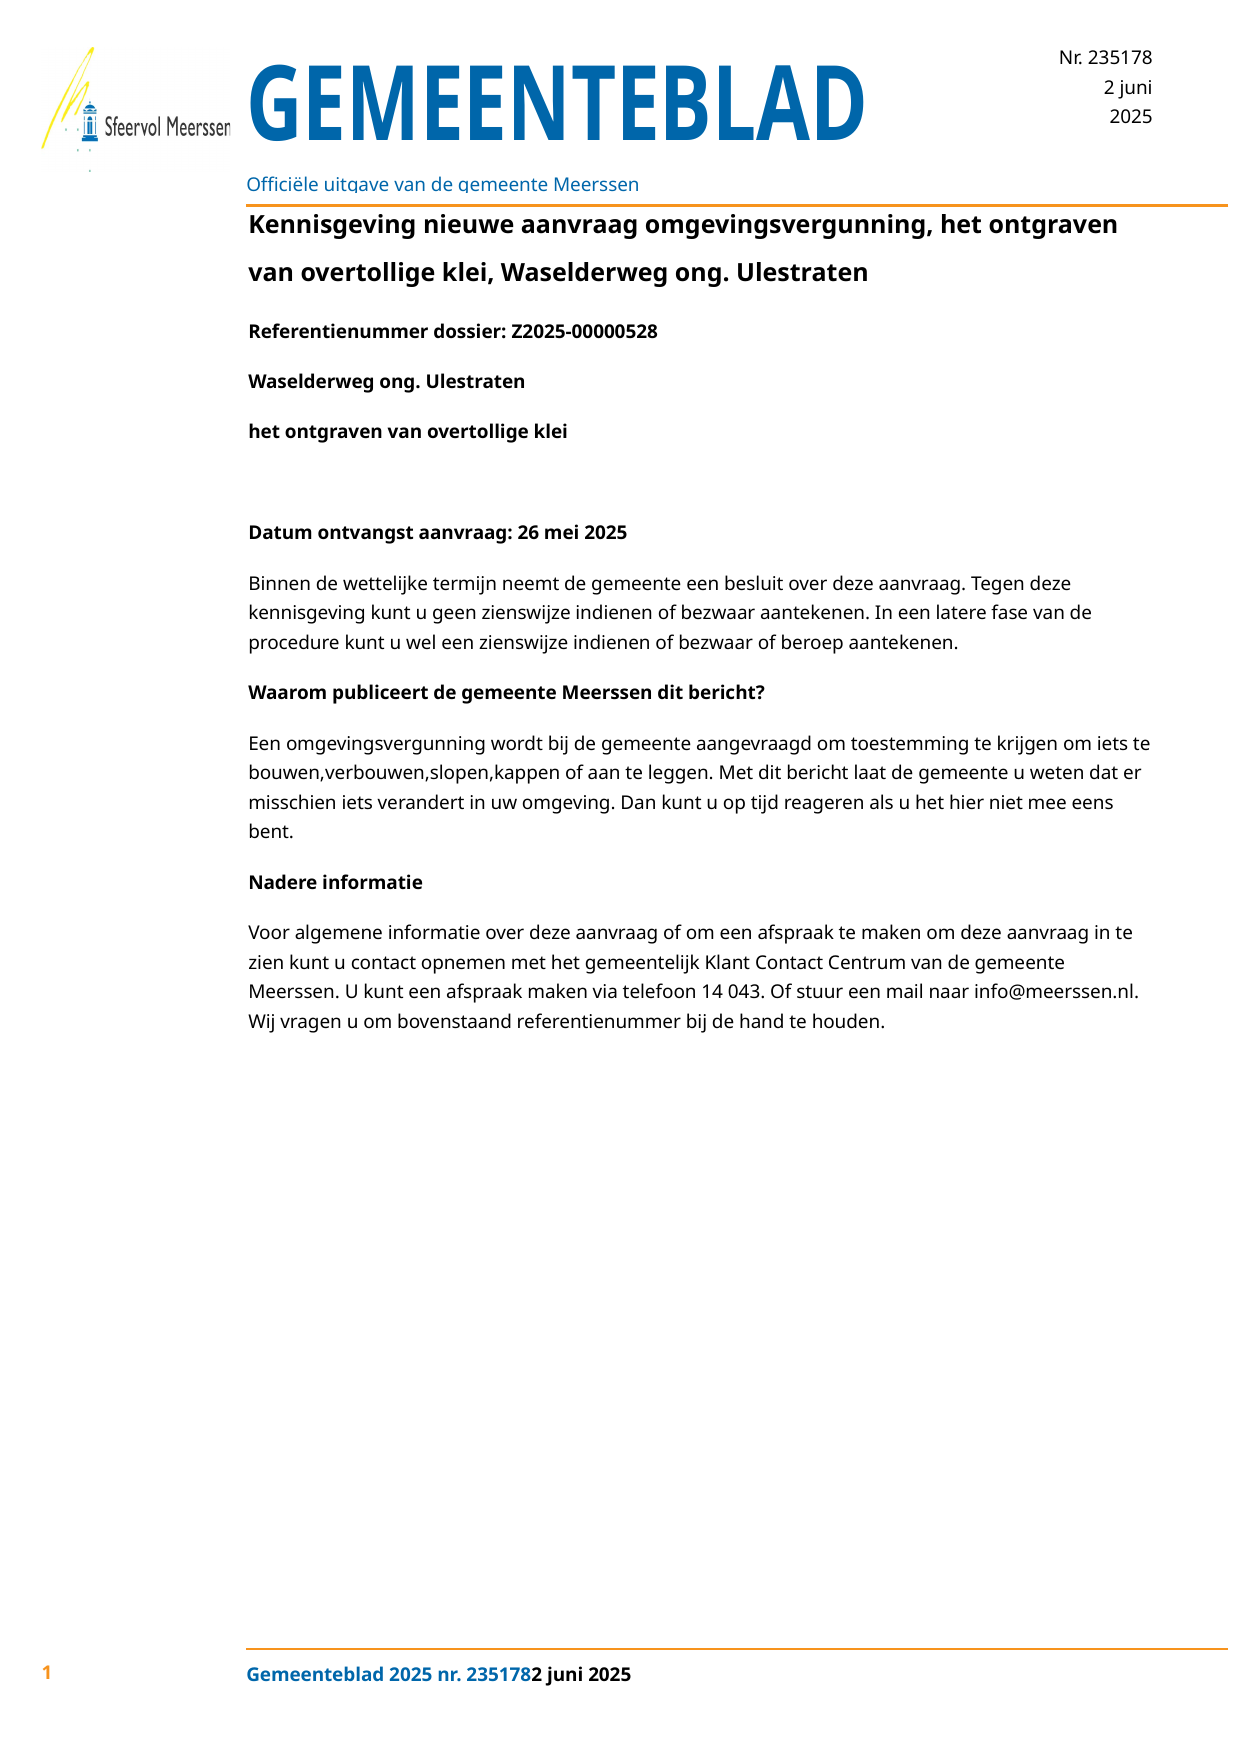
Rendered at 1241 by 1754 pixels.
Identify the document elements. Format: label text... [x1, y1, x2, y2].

text Kennisgeving nieuwe aanvraag omgevingsvergunning, het ontgraven van overtollige klei, Waselderweg ong. Ulestraten [248, 207, 1152, 288]
text Datum ontvangst aanvraag: 26 mei 2025 [248, 519, 1152, 545]
text Referentienummer dossier: Z2025-00000528 [248, 318, 1152, 344]
text het ontgraven van overtollige klei [248, 419, 1152, 444]
text Een omgevingsvergunning wordt bij de gemeente aangevraagd om toestemming te krijgen om iets te bouwen,verbouwen,slopen,kappen of aan te leggen. Met dit bericht laat de gemeente u weten dat er misschien iets verandert in uw omgeving. Dan kunt u op tijd reageren als u het hier niet mee eens bent. [248, 730, 1152, 844]
text Waarom publiceert de gemeente Meerssen dit bericht? [248, 679, 1152, 705]
text Voor algemene informatie over deze aanvraag of om een afspraak te maken om deze aanvraag in te zien kunt u contact opnemen met het gemeentelijk Klant Contact Centrum van de gemeente Meerssen. U kunt een afspraak maken via telefoon 14 043. Of stuur een mail naar info@meerssen.nl. Wij vragen u om bovenstaand referentienummer bij de hand te houden. [248, 919, 1152, 1034]
text Binnen de wettelijke termijn neemt de gemeente een besluit over deze aanvraag. Tegen deze kennisgeving kunt u geen zienswijze indienen of bezwaar aantekenen. In een latere fase van de procedure kunt u wel een zienswijze indienen of bezwaar of beroep aantekenen. [248, 570, 1152, 655]
text Waselderweg ong. Ulestraten [248, 368, 1152, 394]
text Nadere informatie [248, 869, 1152, 895]
picture [41, 47, 231, 172]
